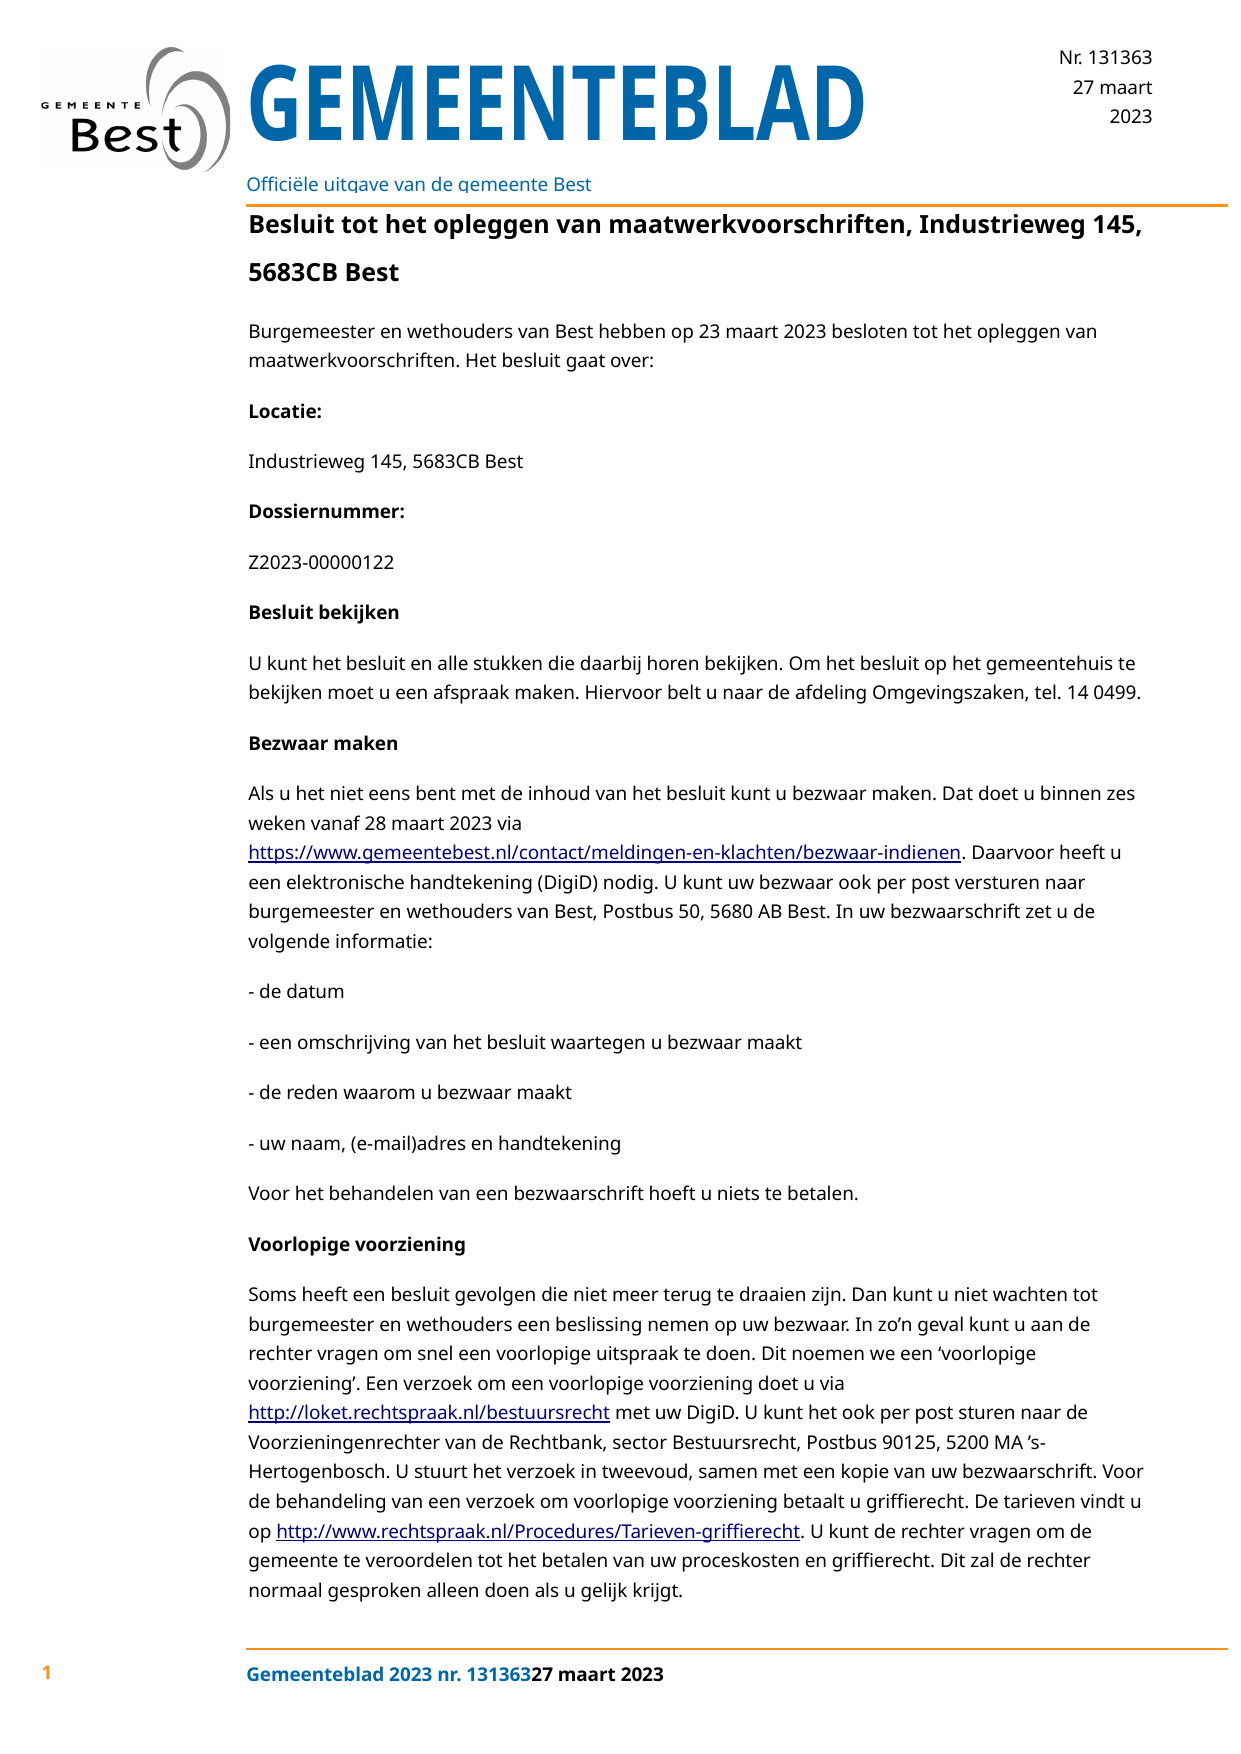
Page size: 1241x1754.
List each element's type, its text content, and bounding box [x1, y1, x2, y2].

text Als u het niet eens bent met de inhoud van het besluit kunt u bezwaar maken. Dat doet u binnen zes weken vanaf 28 maart 2023 via https://www.gemeentebest.nl/contact/meldingen-en-klachten/bezwaar-indienen. Daarvoor heeft u een elektronische handtekening (DigiD) nodig. U kunt uw bezwaar ook per post versturen naar burgemeester en wethouders van Best, Postbus 50, 5680 AB Best. In uw bezwaarschrift zet u de volgende informatie: [248, 780, 1152, 954]
text Besluit tot het opleggen van maatwerkvoorschriften, Industrieweg 145, 5683CB Best [248, 207, 1152, 288]
text Bezwaar maken [248, 730, 1152, 756]
picture [41, 47, 231, 172]
text Besluit bekijken [248, 599, 1152, 625]
text Soms heeft een besluit gevolgen die niet meer terug te draaien zijn. Dan kunt u niet wachten tot burgemeester en wethouders een beslissing nemen op uw bezwaar. In zo’n geval kunt u aan de rechter vragen om snel een voorlopige uitspraak te doen. Dit noemen we een ‘voorlopige voorziening’. Een verzoek om een voorlopige voorziening doet u via http://loket.rechtspraak.nl/bestuursrecht met uw DigiD. U kunt het ook per post sturen naar de Voorzieningenrechter van de Rechtbank, sector Bestuursrecht, Postbus 90125, 5200 MA ’s-Hertogenbosch. U stuurt het verzoek in tweevoud, samen met een kopie van uw bezwaarschrift. Voor de behandeling van een verzoek om voorlopige voorziening betaalt u griffierecht. De tarieven vindt u op http://www.rechtspraak.nl/Procedures/Tarieven-griffierecht. U kunt de rechter vragen om de gemeente te veroordelen tot het betalen van uw proceskosten en griffierecht. Dit zal de rechter normaal gesproken alleen doen als u gelijk krijgt. [248, 1281, 1152, 1603]
text Z2023-00000122 [248, 549, 1152, 575]
text - de reden waarom u bezwaar maakt [248, 1079, 1152, 1105]
text Industrieweg 145, 5683CB Best [248, 448, 1152, 474]
text U kunt het besluit en alle stukken die daarbij horen bekijken. Om het besluit op het gemeentehuis te bekijken moet u een afspraak maken. Hiervoor belt u naar de afdeling Omgevingszaken, tel. 14 0499. [248, 650, 1152, 705]
text Dossiernummer: [248, 499, 1152, 524]
text Voor het behandelen van een bezwaarschrift hoeft u niets te betalen. [248, 1180, 1152, 1206]
text - een omschrijving van het besluit waartegen u bezwaar maakt [248, 1029, 1152, 1055]
text - uw naam, (e-mail)adres en handtekening [248, 1130, 1152, 1156]
text Burgemeester en wethouders van Best hebben op 23 maart 2023 besloten tot het opleggen van maatwerkvoorschriften. Het besluit gaat over: [248, 318, 1152, 373]
text - de datum [248, 979, 1152, 1004]
text Voorlopige voorziening [248, 1231, 1152, 1257]
text Locatie: [248, 398, 1152, 424]
